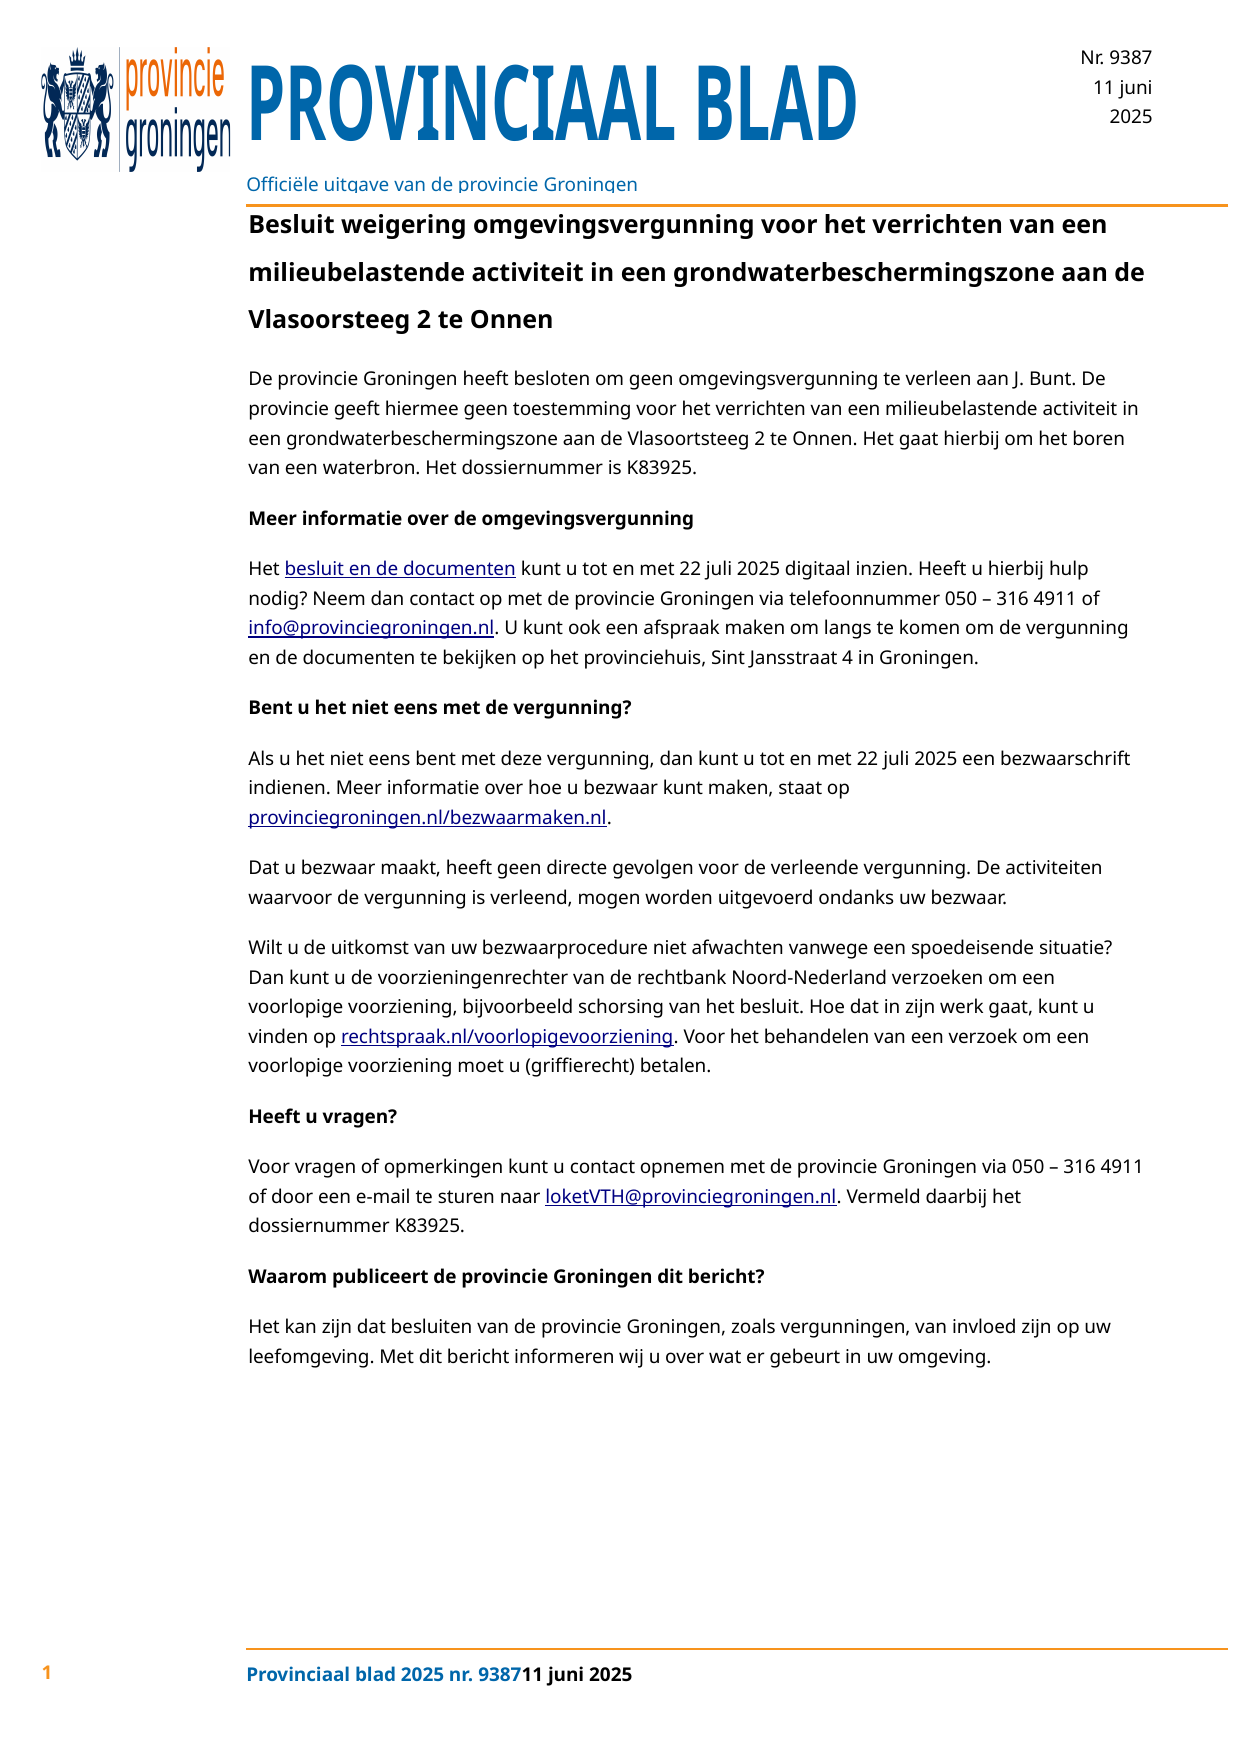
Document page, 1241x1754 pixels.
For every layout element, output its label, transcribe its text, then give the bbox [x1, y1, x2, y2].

text Besluit weigering omgevingsvergunning voor het verrichten van een milieubelastende activiteit in een grondwaterbeschermingszone aan de Vlasoorsteeg 2 te Onnen [248, 207, 1152, 336]
text De provincie Groningen heeft besloten om geen omgevingsvergunning te verleen aan J. Bunt. De provincie geeft hiermee geen toestemming voor het verrichten van een milieubelastende activiteit in een grondwaterbeschermingszone aan de Vlasoortsteeg 2 te Onnen. Het gaat hierbij om het boren van een waterbron. Het dossiernummer is K83925. [248, 366, 1152, 480]
text Dat u bezwaar maakt, heeft geen directe gevolgen voor de verleende vergunning. De activiteiten waarvoor de vergunning is verleend, mogen worden uitgevoerd ondanks uw bezwaar. [248, 854, 1152, 909]
text Waarom publiceert de provincie Groningen dit bericht? [248, 1263, 1152, 1289]
text Heeft u vragen? [248, 1103, 1152, 1129]
text Als u het niet eens bent met deze vergunning, dan kunt u tot en met 22 juli 2025 een bezwaarschrift indienen. Meer informatie over hoe u bezwaar kunt maken, staat op provinciegroningen.nl/bezwaarmaken.nl. [248, 745, 1152, 829]
text Het besluit en de documenten kunt u tot en met 22 juli 2025 digitaal inzien. Heeft u hierbij hulp nodig? Neem dan contact op met de provincie Groningen via telefoonnummer 050 – 316 4911 of info@provinciegroningen.nl. U kunt ook een afspraak maken om langs te komen om de vergunning en de documenten te bekijken op het provinciehuis, Sint Jansstraat 4 in Groningen. [248, 555, 1152, 669]
text Het kan zijn dat besluiten van de provincie Groningen, zoals vergunningen, van invloed zijn op uw leefomgeving. Met dit bericht informeren wij u over wat er gebeurt in uw omgeving. [248, 1313, 1152, 1369]
text Bent u het niet eens met de vergunning? [248, 694, 1152, 720]
text Wilt u de uitkomst van uw bezwaarprocedure niet afwachten vanwege een spoedeisende situatie? Dan kunt u de voorzieningenrechter van de rechtbank Noord-Nederland verzoeken om een voorlopige voorziening, bijvoorbeeld schorsing van het besluit. Hoe dat in zijn werk gaat, kunt u vinden op rechtspraak.nl/voorlopigevoorziening. Voor het behandelen van een verzoek om een voorlopige voorziening moet u (griffierecht) betalen. [248, 934, 1152, 1078]
picture [41, 47, 231, 172]
text Voor vragen of opmerkingen kunt u contact opnemen met de provincie Groningen via 050 – 316 4911 of door een e-mail te sturen naar loketVTH@provinciegroningen.nl. Vermeld daarbij het dossiernummer K83925. [248, 1153, 1152, 1238]
text Meer informatie over de omgevingsvergunning [248, 505, 1152, 530]
